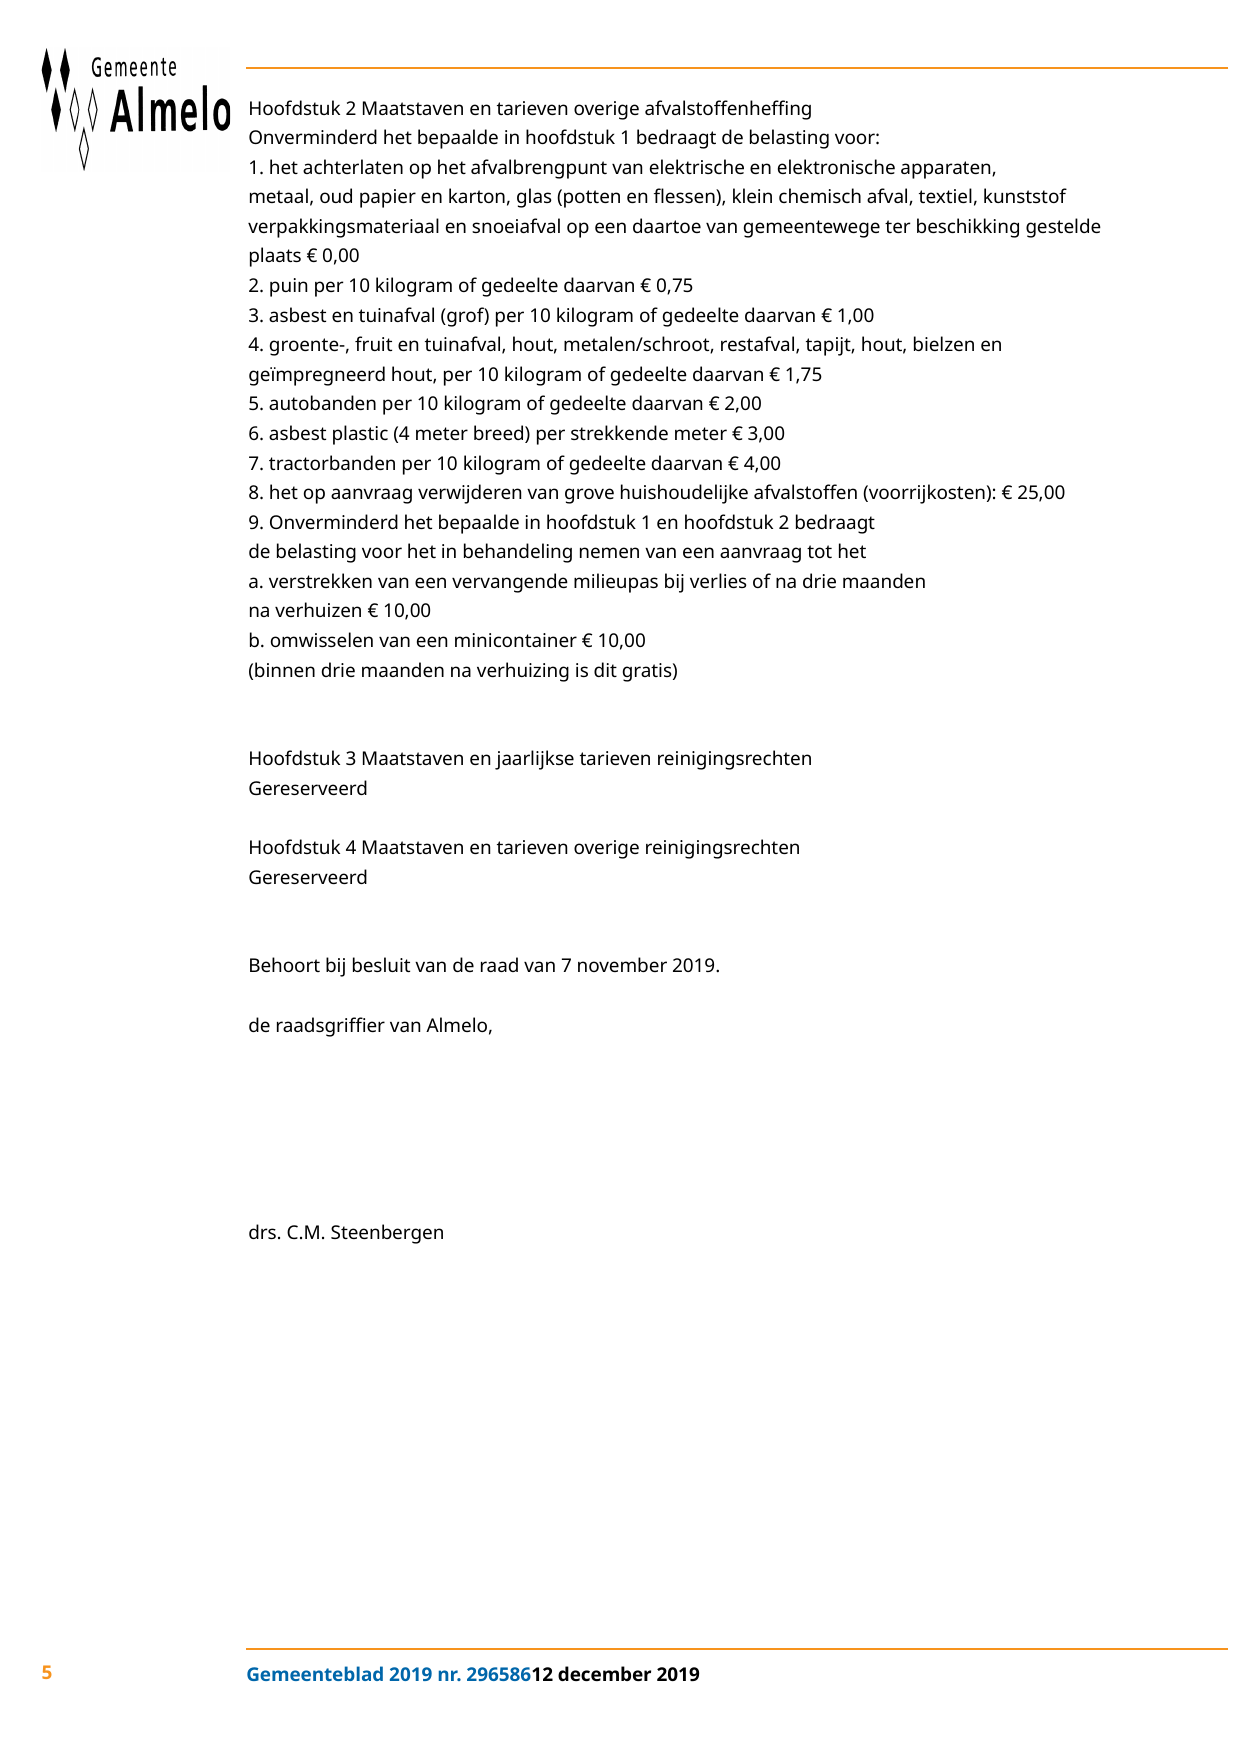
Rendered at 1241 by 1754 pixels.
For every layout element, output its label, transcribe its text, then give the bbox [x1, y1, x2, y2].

text 3. asbest en tuinafval (grof) per 10 kilogram of gedeelte daarvan € 1,00 [248, 302, 1152, 328]
text na verhuizen € 10,00 [248, 598, 1152, 623]
text Hoofdstuk 2 Maatstaven en tarieven overige afvalstoffenheffing [248, 95, 1152, 121]
text b. omwisselen van een minicontainer € 10,00 [248, 627, 1152, 653]
text (binnen drie maanden na verhuizing is dit gratis) [248, 657, 1152, 683]
text metaal, oud papier en karton, glas (potten en flessen), klein chemisch afval, textiel, kunststof verpakkingsmateriaal en snoeiafval op een daartoe van gemeentewege ter beschikking gestelde plaats € 0,00 [248, 183, 1152, 268]
text 9. Onverminderd het bepaalde in hoofdstuk 1 en hoofdstuk 2 bedraagt [248, 509, 1152, 535]
text a. verstrekken van een vervangende milieupas bij verlies of na drie maanden [248, 568, 1152, 594]
text 4. groente-, fruit en tuinafval, hout, metalen/schroot, restafval, tapijt, hout, bielzen en [248, 331, 1152, 357]
text 1. het achterlaten op het afvalbrengpunt van elektrische en elektronische apparaten, [248, 154, 1152, 180]
text Gereserveerd [248, 775, 1152, 801]
text 5. autobanden per 10 kilogram of gedeelte daarvan € 2,00 [248, 391, 1152, 416]
text de raadsgriffier van Almelo, [248, 1012, 1152, 1038]
text Hoofdstuk 4 Maatstaven en tarieven overige reinigingsrechten [248, 834, 1152, 860]
text 2. puin per 10 kilogram of gedeelte daarvan € 0,75 [248, 272, 1152, 298]
text 7. tractorbanden per 10 kilogram of gedeelte daarvan € 4,00 [248, 450, 1152, 476]
text 6. asbest plastic (4 meter breed) per strekkende meter € 3,00 [248, 420, 1152, 446]
text geïmpregneerd hout, per 10 kilogram of gedeelte daarvan € 1,75 [248, 361, 1152, 387]
text Behoort bij besluit van de raad van 7 november 2019. [248, 953, 1152, 978]
text 8. het op aanvraag verwijderen van grove huishoudelijke afvalstoffen (voorrijkosten): € 25,00 [248, 479, 1152, 505]
text Gereserveerd [248, 864, 1152, 890]
text drs. C.M. Steenbergen [248, 1219, 1152, 1245]
text de belasting voor het in behandeling nemen van een aanvraag tot het [248, 538, 1152, 564]
picture [41, 47, 231, 172]
text Hoofdstuk 3 Maatstaven en jaarlijkse tarieven reinigingsrechten [248, 746, 1152, 771]
text Onverminderd het bepaalde in hoofdstuk 1 bedraagt de belasting voor: [248, 124, 1152, 150]
